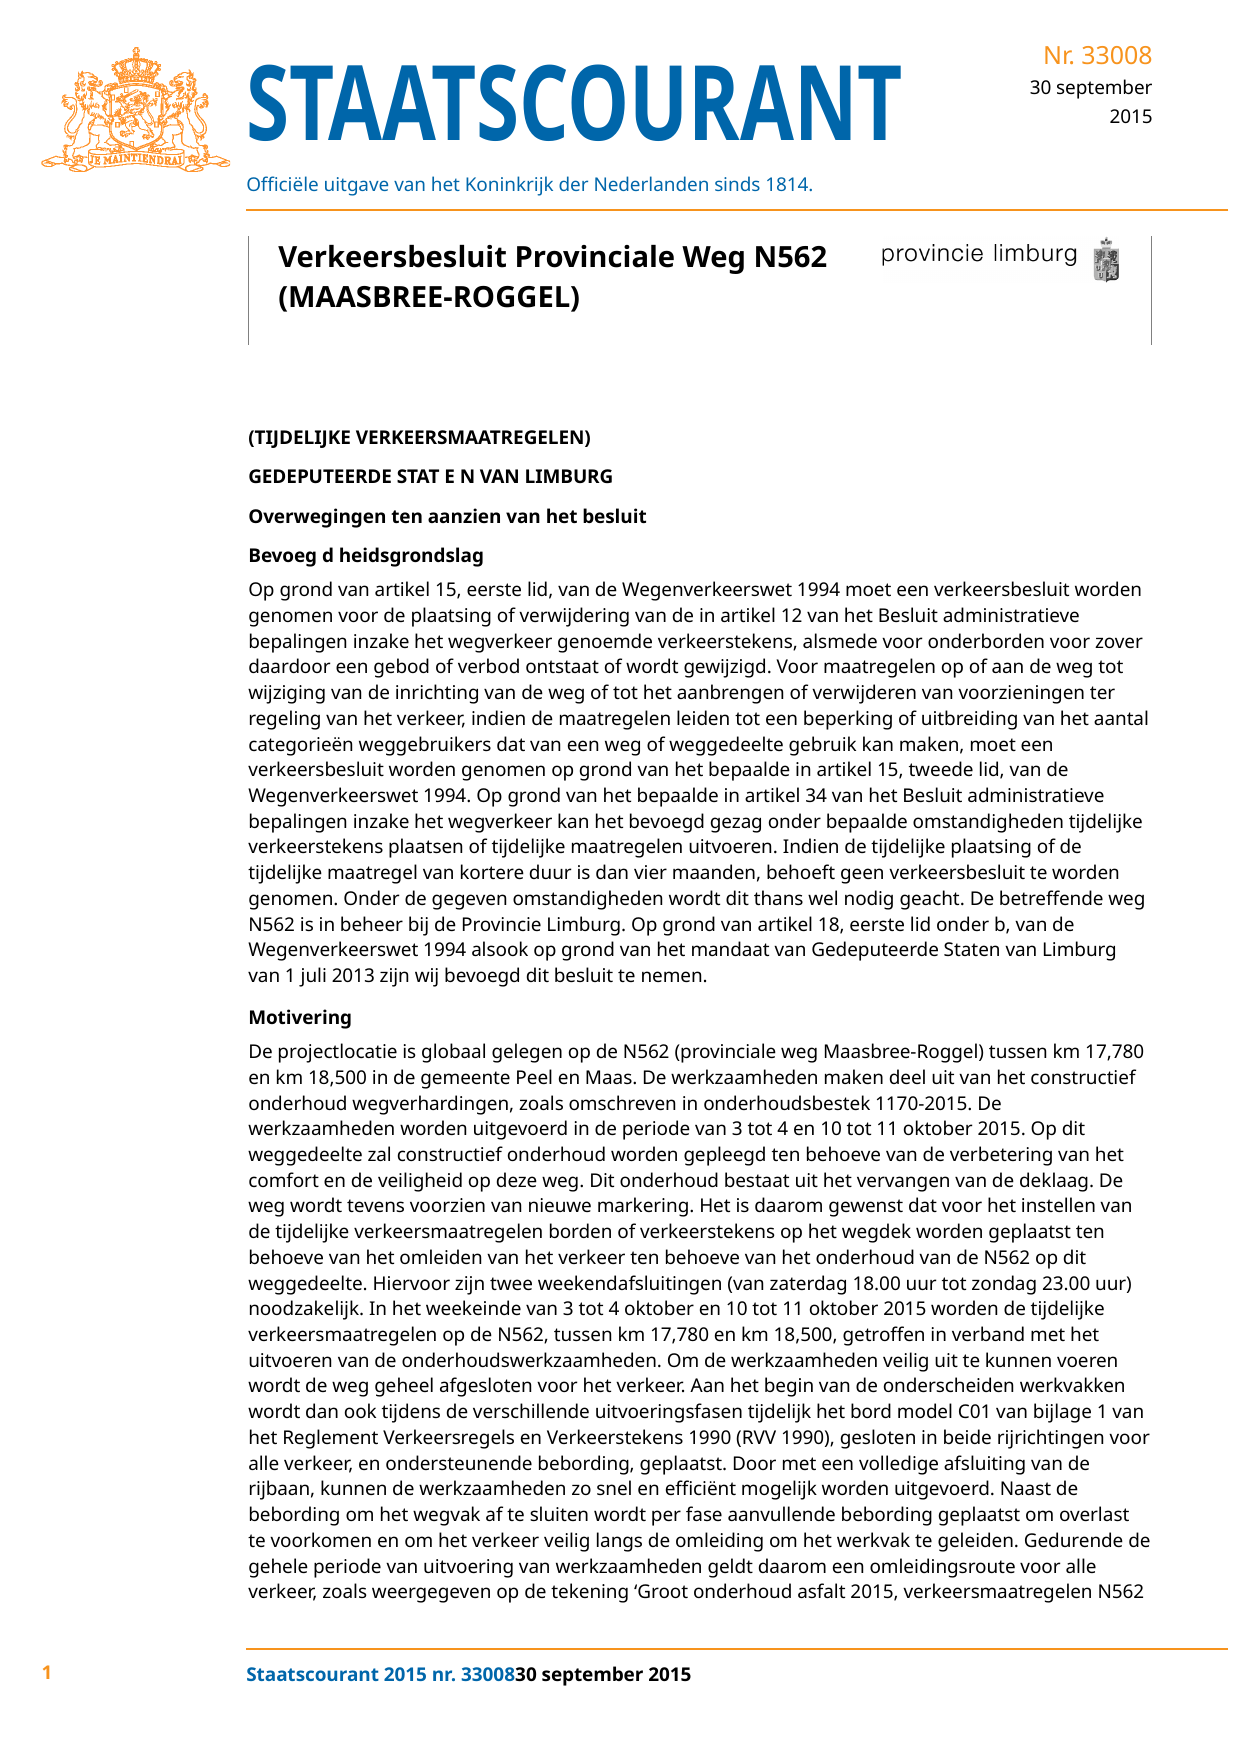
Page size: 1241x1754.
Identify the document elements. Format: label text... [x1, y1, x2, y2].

text Motivering [248, 1004, 1152, 1030]
text (TIJDELIJKE VERKEERSMAATREGELEN) [248, 424, 1152, 450]
picture [41, 47, 231, 172]
text De projectlocatie is globaal gelegen op de N562 (provinciale weg Maasbree-Roggel) tussen km 17,780 en km 18,500 in de gemeente Peel en Maas. De werkzaamheden maken deel uit van het constructief onderhoud wegverhardingen, zoals omschreven in onderhoudsbestek 1170-2015. De werkzaamheden worden uitgevoerd in de periode van 3 tot 4 en 10 tot 11 oktober 2015. Op dit weggedeelte zal constructief onderhoud worden gepleegd ten behoeve van de verbetering van het comfort en de veiligheid op deze weg. Dit onderhoud bestaat uit het vervangen van de deklaag. De weg wordt tevens voorzien van nieuwe markering. Het is daarom gewenst dat voor het instellen van de tijdelijke verkeersmaatregelen borden of verkeerstekens op het wegdek worden geplaatst ten behoeve van het omleiden van het verkeer ten behoeve van het onderhoud van de N562 op dit weggedeelte. Hiervoor zijn twee weekendafsluitingen (van zaterdag 18.00 uur tot zondag 23.00 uur) noodzakelijk. In het weekeinde van 3 tot 4 oktober en 10 tot 11 oktober 2015 worden de tijdelijke verkeersmaatregelen op de N562, tussen km 17,780 en km 18,500, getroffen in verband met het uitvoeren van de onderhoudswerkzaamheden. Om de werkzaamheden veilig uit te kunnen voeren wordt de weg geheel afgesloten voor het verkeer. Aan het begin van de onderscheiden werkvakken wordt dan ook tijdens de verschillende uitvoeringsfasen tijdelijk het bord model C01 van bijlage 1 van het Reglement Verkeersregels en Verkeerstekens 1990 (RVV 1990), gesloten in beide rijrichtingen voor alle verkeer, en ondersteunende bebording, geplaatst. Door met een volledige afsluiting van de rijbaan, kunnen de werkzaamheden zo snel en efficiënt mogelijk worden uitgevoerd. Naast de bebording om het wegvak af te sluiten wordt per fase aanvullende bebording geplaatst om overlast te voorkomen en om het verkeer veilig langs de omleiding om het werkvak te geleiden. Gedurende de gehele periode van uitvoering van werkzaamheden geldt daarom een omleidingsroute voor alle verkeer, zoals weergegeven op de tekening ‘Groot onderhoud asfalt 2015, verkeersmaatregelen N562 [248, 1038, 1152, 1604]
text Bevoeg d heidsgrondslag [248, 542, 1152, 568]
text Op grond van artikel 15, eerste lid, van de Wegenverkeerswet 1994 moet een verkeersbesluit worden genomen voor de plaatsing of verwijdering van de in artikel 12 van het Besluit administratieve bepalingen inzake het wegverkeer genoemde verkeerstekens, alsmede voor onderborden voor zover daardoor een gebod of verbod ontstaat of wordt gewijzigd. Voor maatregelen op of aan de weg tot wijziging van de inrichting van de weg of tot het aanbrengen of verwijderen van voorzieningen ter regeling van het verkeer, indien de maatregelen leiden tot een beperking of uitbreiding van het aantal categorieën weggebruikers dat van een weg of weggedeelte gebruik kan maken, moet een verkeersbesluit worden genomen op grond van het bepaalde in artikel 15, tweede lid, van de Wegenverkeerswet 1994. Op grond van het bepaalde in artikel 34 van het Besluit administratieve bepalingen inzake het wegverkeer kan het bevoegd gezag onder bepaalde omstandigheden tijdelijke verkeerstekens plaatsen of tijdelijke maatregelen uitvoeren. Indien de tijdelijke plaatsing of de tijdelijke maatregel van kortere duur is dan vier maanden, behoeft geen verkeersbesluit te worden genomen. Onder de gegeven omstandigheden wordt dit thans wel nodig geacht. De betreffende weg N562 is in beheer bij de Provincie Limburg. Op grond van artikel 18, eerste lid onder b, van de Wegenverkeerswet 1994 alsook op grond van het mandaat van Gedeputeerde Staten van Limburg van 1 juli 2013 zijn wij bevoegd dit besluit te nemen. [248, 576, 1152, 988]
text Overwegingen ten aanzien van het besluit [248, 503, 1152, 529]
table_header [850, 236, 1151, 345]
picture [882, 236, 1119, 283]
text GEDEPUTEERDE STAT E N VAN LIMBURG [248, 464, 1152, 489]
table_header Verkeersbesluit Provinciale Weg N562 (MAASBREE-ROGGEL) [249, 236, 850, 345]
